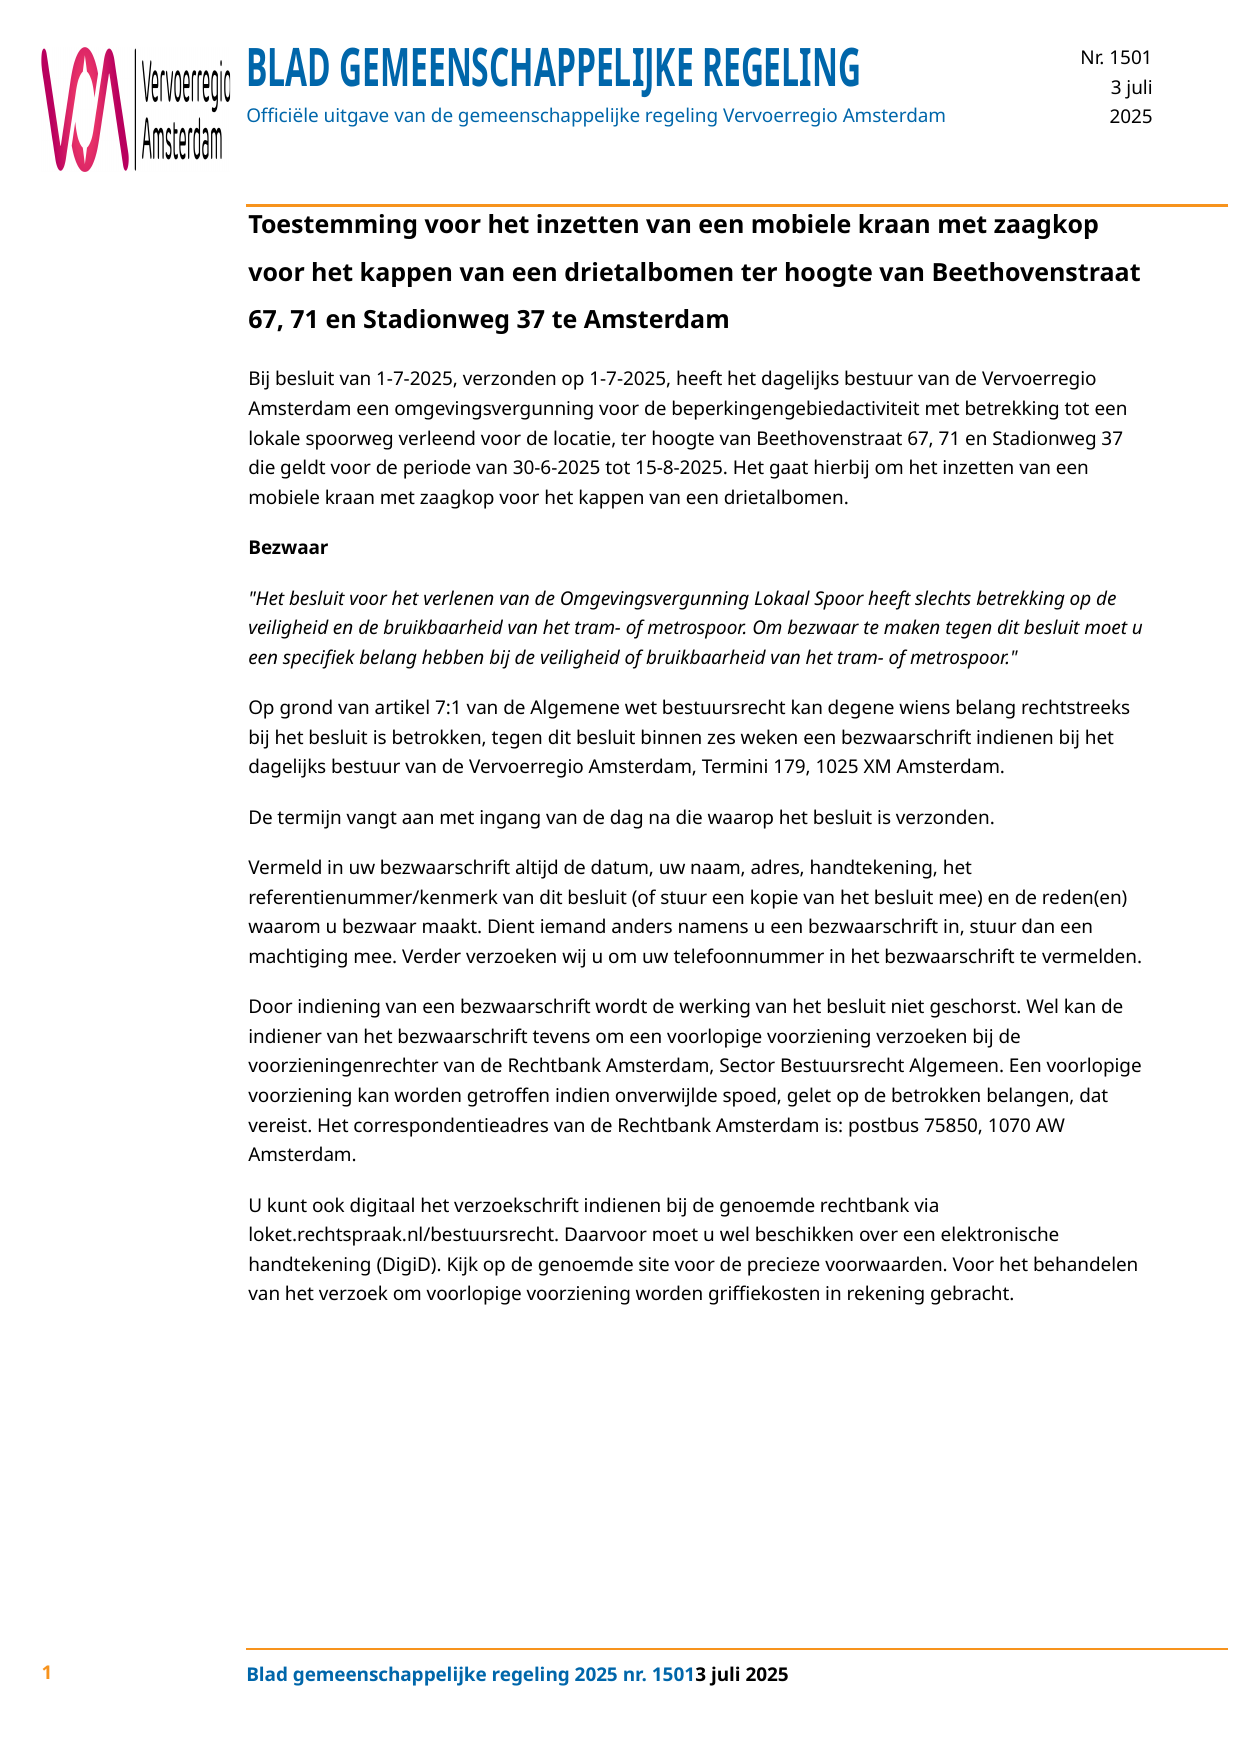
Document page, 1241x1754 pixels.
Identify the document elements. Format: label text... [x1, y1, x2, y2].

text Bezwaar [248, 534, 1152, 560]
text U kunt ook digitaal het verzoekschrift indienen bij de genoemde rechtbank via loket.rechtspraak.nl/bestuursrecht. Daarvoor moet u wel beschikken over een elektronische handtekening (DigiD). Kijk op de genoemde site voor de precieze voorwaarden. Voor het behandelen van het verzoek om voorlopige voorziening worden griffiekosten in rekening gebracht. [248, 1192, 1152, 1306]
text "Het besluit voor het verlenen van de Omgevingsvergunning Lokaal Spoor heeft slechts betrekking op de veiligheid en de bruikbaarheid van het tram- of metrospoor. Om bezwaar te maken tegen dit besluit moet u een specifiek belang hebben bij de veiligheid of bruikbaarheid van het tram- of metrospoor." [248, 585, 1152, 669]
text Bij besluit van 1-7-2025, verzonden op 1-7-2025, heeft het dagelijks bestuur van de Vervoerregio Amsterdam een omgevingsvergunning voor de beperkingengebiedactiviteit met betrekking tot een lokale spoorweg verleend voor de locatie, ter hoogte van Beethovenstraat 67, 71 en Stadionweg 37 die geldt voor de periode van 30-6-2025 tot 15-8-2025. Het gaat hierbij om het inzetten van een mobiele kraan met zaagkop voor het kappen van een drietalbomen. [248, 366, 1152, 509]
text Vermeld in uw bezwaarschrift altijd de datum, uw naam, adres, handtekening, het referentienummer/kenmerk van dit besluit (of stuur een kopie van het besluit mee) en de reden(en) waarom u bezwaar maakt. Dient iemand anders namens u een bezwaarschrift in, stuur dan een machtiging mee. Verder verzoeken wij u om uw telefoonnummer in het bezwaarschrift te vermelden. [248, 854, 1152, 969]
text Toestemming voor het inzetten van een mobiele kraan met zaagkop voor het kappen van een drietalbomen ter hoogte van Beethovenstraat 67, 71 en Stadionweg 37 te Amsterdam [248, 207, 1152, 336]
text Door indiening van een bezwaarschrift wordt de werking van het besluit niet geschorst. Wel kan de indiener van het bezwaarschrift tevens om een voorlopige voorziening verzoeken bij de voorzieningenrechter van de Rechtbank Amsterdam, Sector Bestuursrecht Algemeen. Een voorlopige voorziening kan worden getroffen indien onverwijlde spoed, gelet op de betrokken belangen, dat vereist. Het correspondentieadres van de Rechtbank Amsterdam is: postbus 75850, 1070 AW Amsterdam. [248, 993, 1152, 1167]
text Op grond van artikel 7:1 van de Algemene wet bestuursrecht kan degene wiens belang rechtstreeks bij het besluit is betrokken, tegen dit besluit binnen zes weken een bezwaarschrift indienen bij het dagelijks bestuur van de Vervoerregio Amsterdam, Termini 179, 1025 XM Amsterdam. [248, 694, 1152, 779]
text De termijn vangt aan met ingang van de dag na die waarop het besluit is verzonden. [248, 804, 1152, 829]
picture [41, 47, 231, 172]
